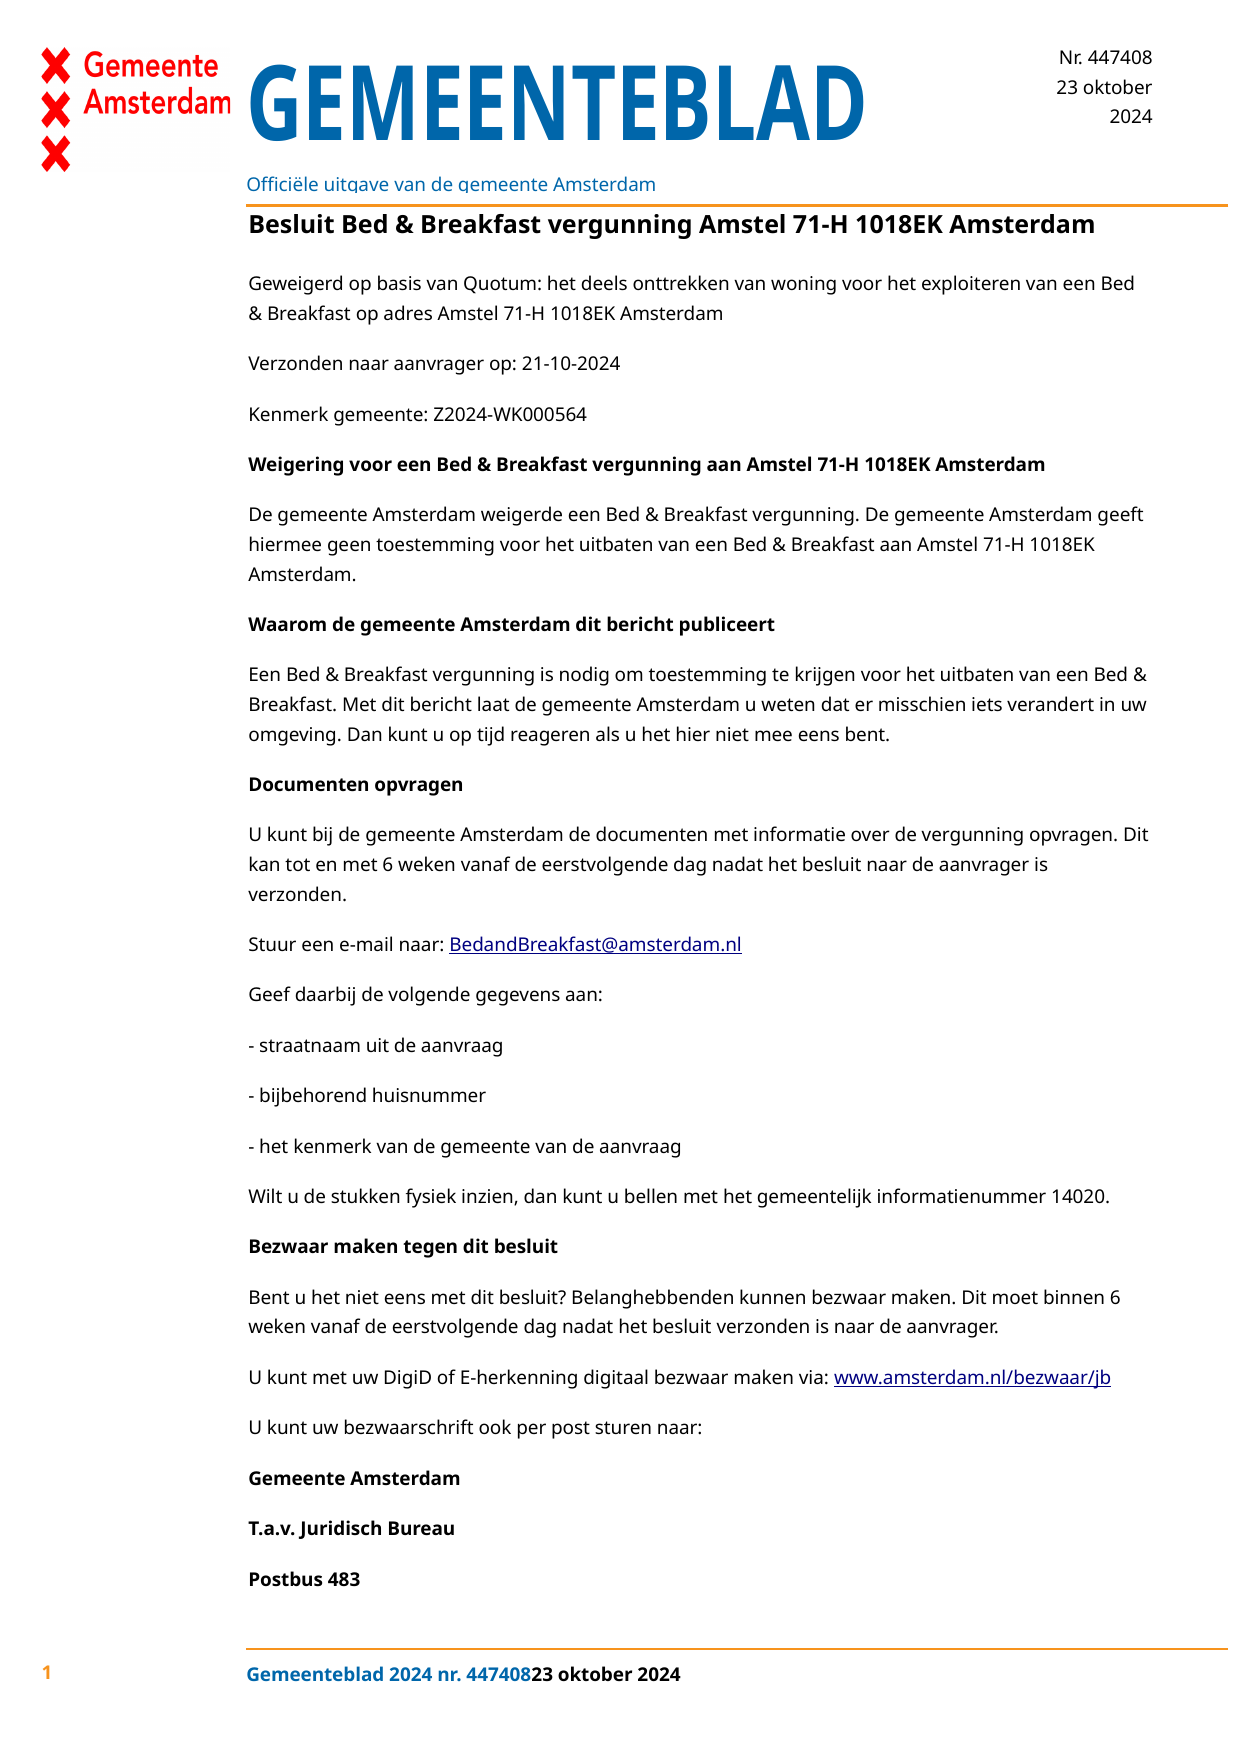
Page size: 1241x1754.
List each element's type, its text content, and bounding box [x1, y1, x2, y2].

text Bezwaar maken tegen dit besluit [248, 1234, 1152, 1259]
text Postbus 483 [248, 1566, 1152, 1591]
text - straatnaam uit de aanvraag [248, 1032, 1152, 1058]
text Documenten opvragen [248, 771, 1152, 797]
text - bijbehorend huisnummer [248, 1082, 1152, 1108]
text Verzonden naar aanvrager op: 21-10-2024 [248, 350, 1152, 376]
text Geef daarbij de volgende gegevens aan: [248, 982, 1152, 1007]
text U kunt uw bezwaarschrift ook per post sturen naar: [248, 1414, 1152, 1440]
text Besluit Bed & Breakfast vergunning Amstel 71-H 1018EK Amsterdam [248, 207, 1152, 241]
text Wilt u de stukken fysiek inzien, dan kunt u bellen met het gemeentelijk informatienummer 14020. [248, 1183, 1152, 1209]
text Weigering voor een Bed & Breakfast vergunning aan Amstel 71-H 1018EK Amsterdam [248, 451, 1152, 477]
text Kenmerk gemeente: Z2024-WK000564 [248, 401, 1152, 426]
text Bent u het niet eens met dit besluit? Belanghebbenden kunnen bezwaar maken. Dit moet binnen 6 weken vanaf de eerstvolgende dag nadat het besluit verzonden is naar de aanvrager. [248, 1284, 1152, 1339]
text - het kenmerk van de gemeente van de aanvraag [248, 1133, 1152, 1158]
text Een Bed & Breakfast vergunning is nodig om toestemming te krijgen voor het uitbaten van een Bed & Breakfast. Met dit bericht laat de gemeente Amsterdam u weten dat er misschien iets verandert in uw omgeving. Dan kunt u op tijd reageren als u het hier niet mee eens bent. [248, 662, 1152, 746]
text De gemeente Amsterdam weigerde een Bed & Breakfast vergunning. De gemeente Amsterdam geeft hiermee geen toestemming voor het uitbaten van een Bed & Breakfast aan Amstel 71-H 1018EK Amsterdam. [248, 502, 1152, 586]
text Stuur een e-mail naar: BedandBreakfast@amsterdam.nl [248, 931, 1152, 957]
text Gemeente Amsterdam [248, 1465, 1152, 1491]
picture [41, 47, 231, 172]
text Waarom de gemeente Amsterdam dit bericht publiceert [248, 611, 1152, 637]
text T.a.v. Juridisch Bureau [248, 1515, 1152, 1541]
text U kunt met uw DigiD of E-herkenning digitaal bezwaar maken via: www.amsterdam.nl/bezwaar/jb [248, 1364, 1152, 1390]
text U kunt bij de gemeente Amsterdam de documenten met informatie over de vergunning opvragen. Dit kan tot en met 6 weken vanaf de eerstvolgende dag nadat het besluit naar de aanvrager is verzonden. [248, 822, 1152, 906]
text Geweigerd op basis van Quotum: het deels onttrekken van woning voor het exploiteren van een Bed & Breakfast op adres Amstel 71-H 1018EK Amsterdam [248, 270, 1152, 326]
